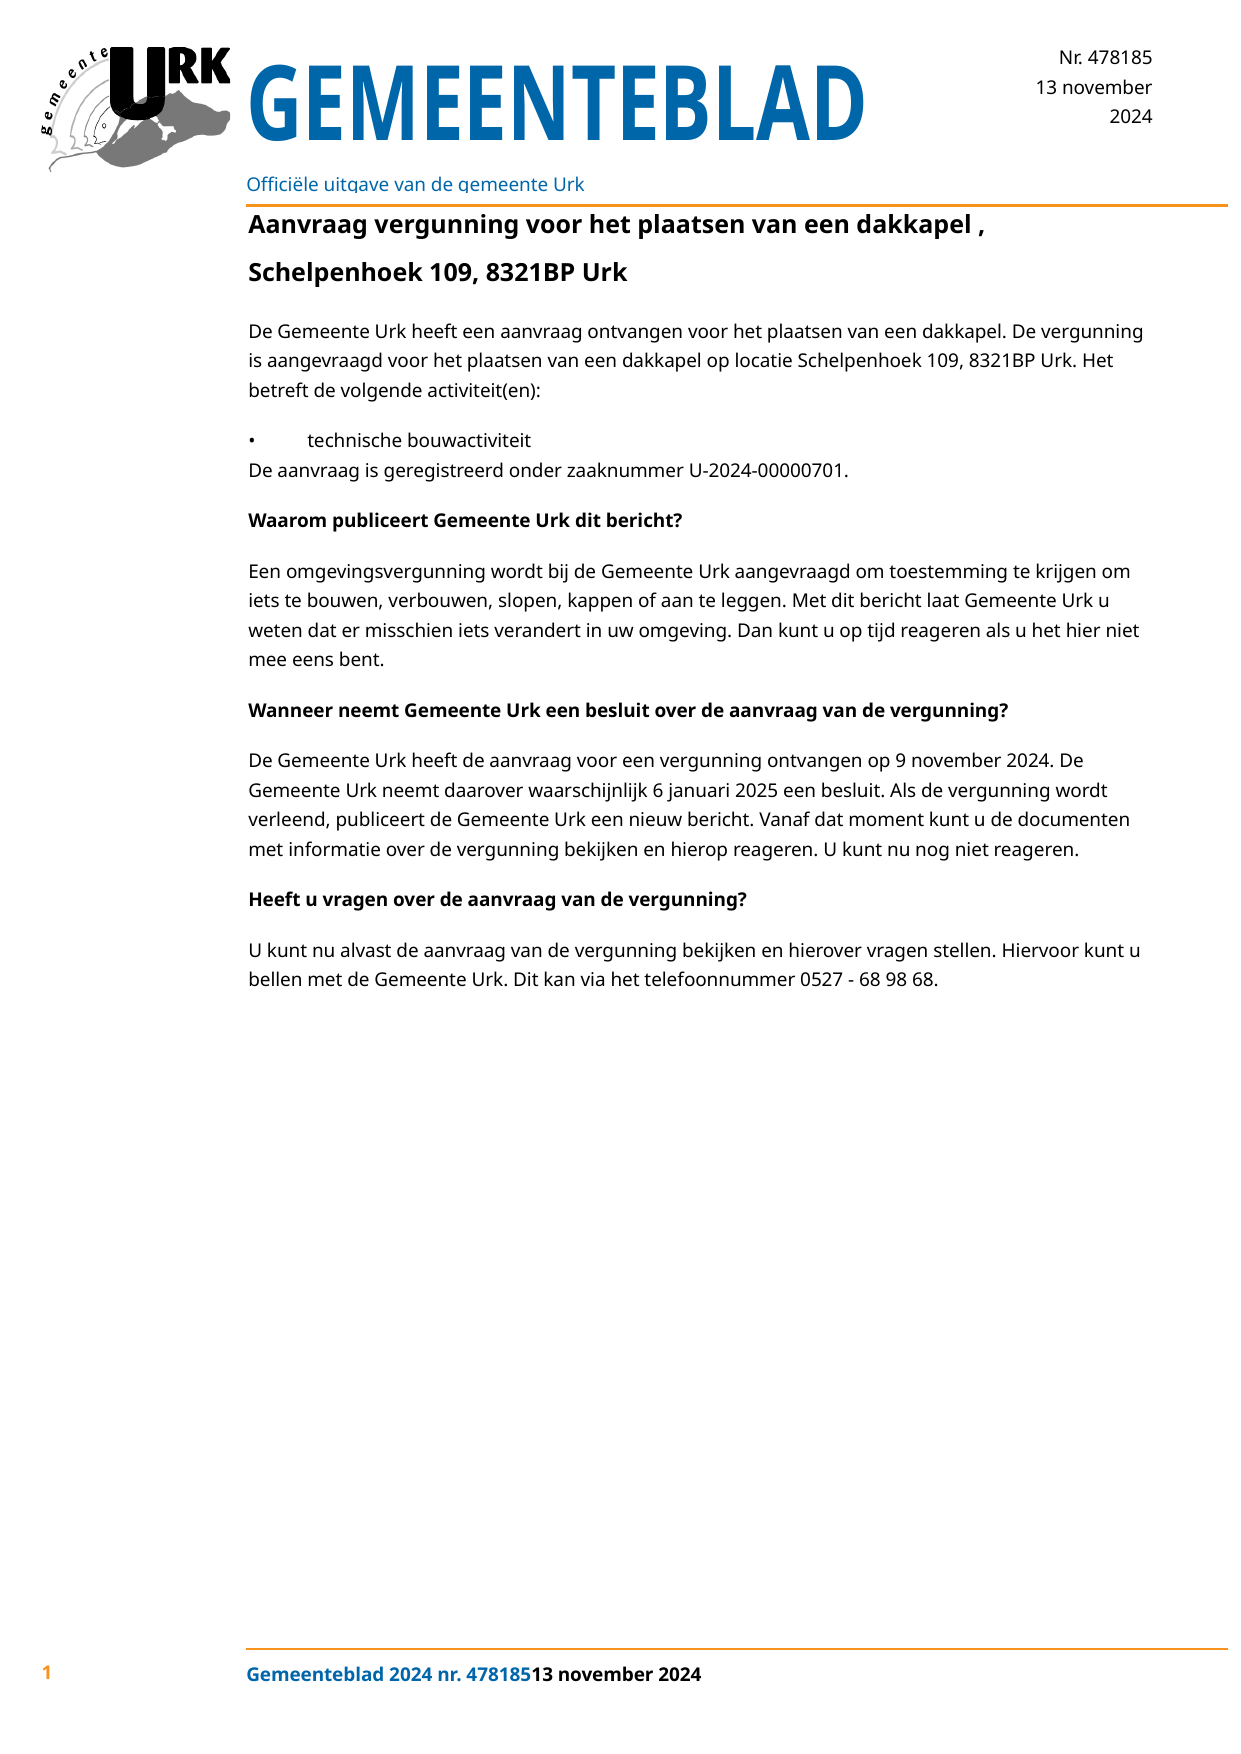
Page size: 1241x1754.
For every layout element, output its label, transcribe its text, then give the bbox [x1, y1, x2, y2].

text De Gemeente Urk heeft een aanvraag ontvangen voor het plaatsen van een dakkapel. De vergunning is aangevraagd voor het plaatsen van een dakkapel op locatie Schelpenhoek 109, 8321BP Urk. Het betreft de volgende activiteit(en): [248, 318, 1152, 403]
text De aanvraag is geregistreerd onder zaaknummer U-2024-00000701. [248, 457, 1152, 483]
text Waarom publiceert Gemeente Urk dit bericht? [248, 507, 1152, 533]
text Wanneer neemt Gemeente Urk een besluit over de aanvraag van de vergunning? [248, 697, 1152, 723]
picture [41, 47, 231, 172]
text De Gemeente Urk heeft de aanvraag voor een vergunning ontvangen op 9 november 2024. De Gemeente Urk neemt daarover waarschijnlijk 6 januari 2025 een besluit. Als de vergunning wordt verleend, publiceert de Gemeente Urk een nieuw bericht. Vanaf dat moment kunt u de documenten met informatie over de vergunning bekijken en hierop reageren. U kunt nu nog niet reageren. [248, 747, 1152, 862]
text Een omgevingsvergunning wordt bij de Gemeente Urk aangevraagd om toestemming te krijgen om iets te bouwen, verbouwen, slopen, kappen of aan te leggen. Met dit bericht laat Gemeente Urk u weten dat er misschien iets verandert in uw omgeving. Dan kunt u op tijd reageren als u het hier niet mee eens bent. [248, 558, 1152, 672]
list technische bouwactiviteit [248, 427, 1152, 453]
text U kunt nu alvast de aanvraag van de vergunning bekijken en hierover vragen stellen. Hiervoor kunt u bellen met de Gemeente Urk. Dit kan via het telefoonnummer 0527 - 68 98 68. [248, 937, 1152, 992]
text Aanvraag vergunning voor het plaatsen van een dakkapel , Schelpenhoek 109, 8321BP Urk [248, 207, 1152, 288]
text Heeft u vragen over de aanvraag van de vergunning? [248, 887, 1152, 912]
